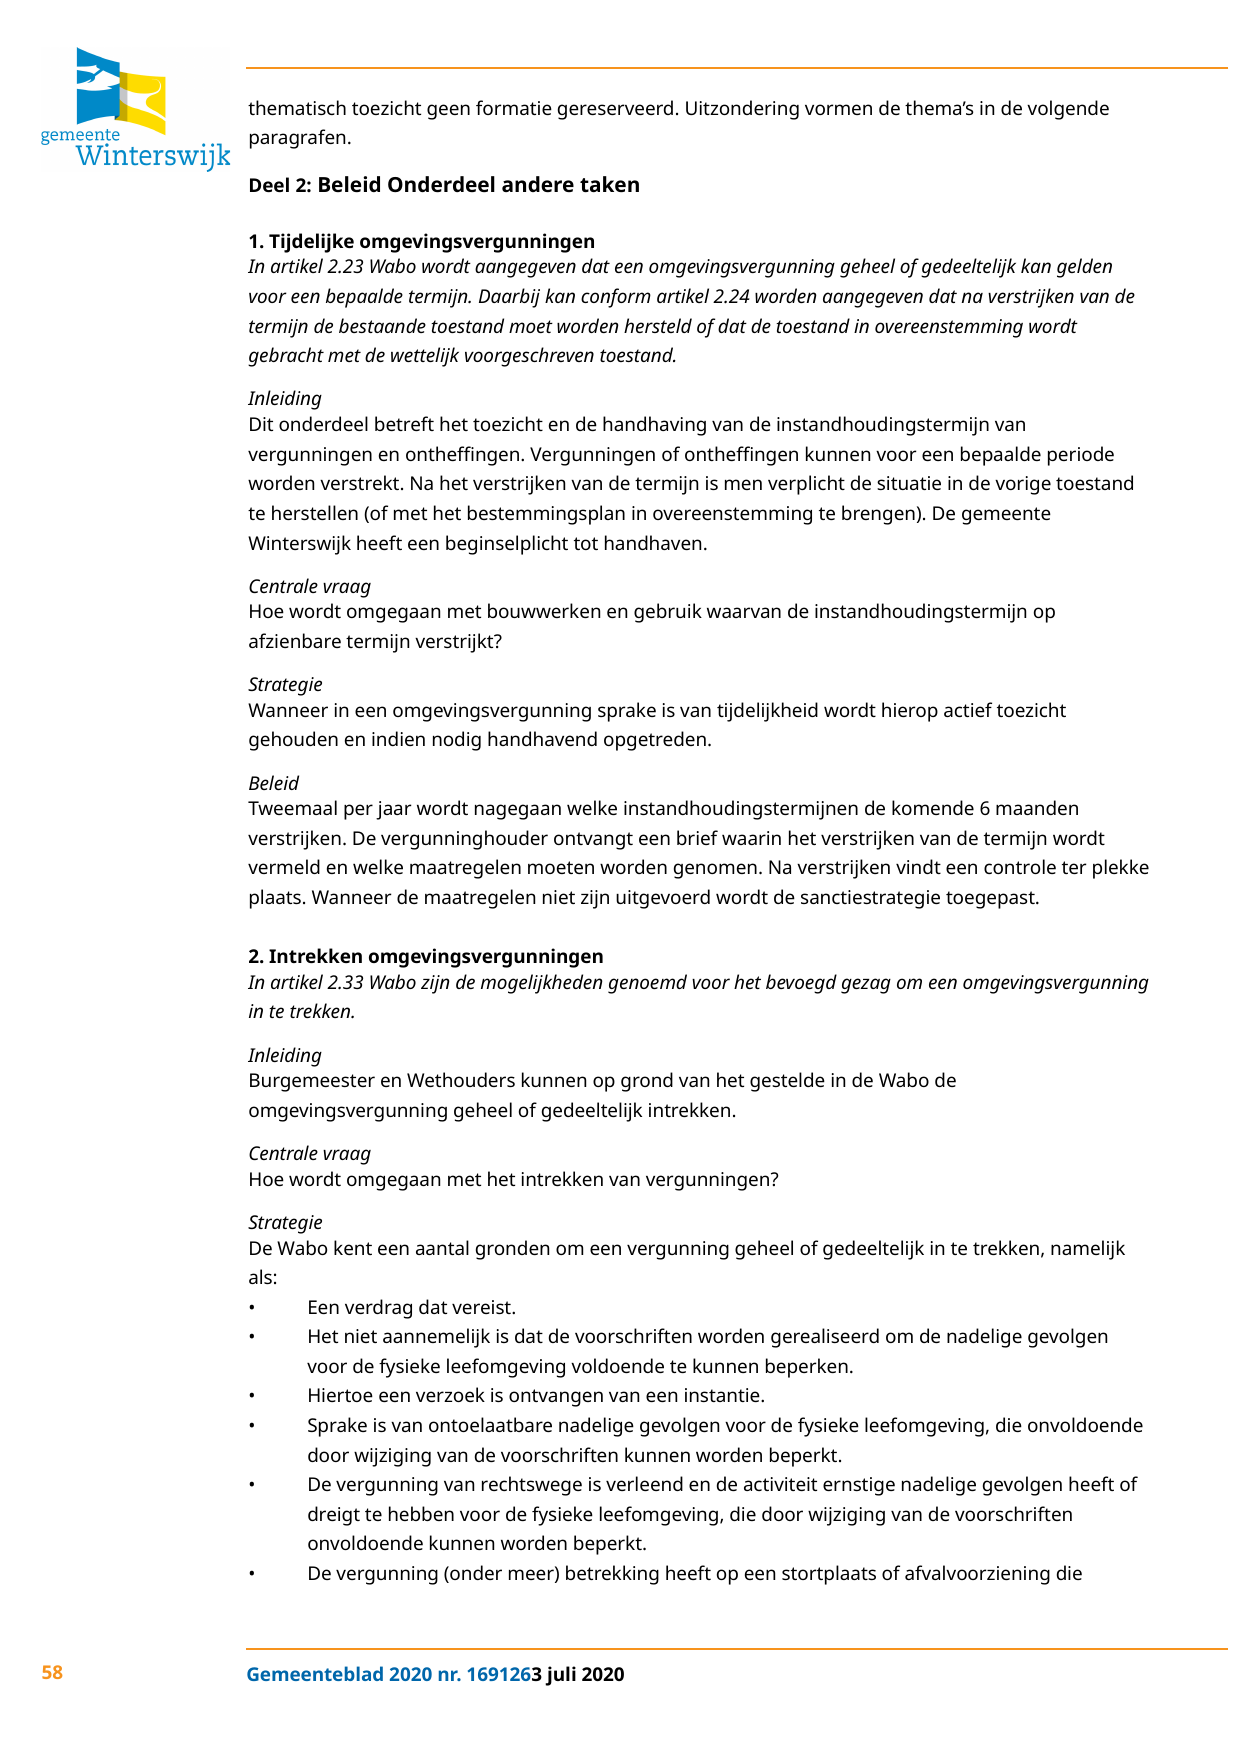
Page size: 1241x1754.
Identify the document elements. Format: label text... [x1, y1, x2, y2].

list De vergunning van rechtswege is verleend en de activiteit ernstige nadelige gevolgen heeft of dreigt te hebben voor de fysieke leefomgeving, die door wijziging van de voorschriften onvoldoende kunnen worden beperkt. [248, 1471, 1152, 1556]
text Strategie [248, 1209, 1152, 1235]
text Hoe wordt omgegaan met het intrekken van vergunningen? [248, 1166, 1152, 1192]
picture [225, 153, 231, 162]
list Het niet aannemelijk is dat de voorschriften worden gerealiseerd om de nadelige gevolgen voor de fysieke leefomgeving voldoende te kunnen beperken. [248, 1323, 1152, 1379]
text Hoe wordt omgegaan met bouwwerken en gebruik waarvan de instandhoudingstermijn op afzienbare termijn verstrijkt? [248, 598, 1152, 654]
text Deel 2: Beleid Onderdeel andere taken [248, 170, 1152, 198]
picture [41, 47, 231, 172]
text 2. Intrekken omgevingsvergunningen [248, 943, 1152, 969]
text Inleiding [248, 1042, 1152, 1067]
text Burgemeester en Wethouders kunnen op grond van het gestelde in de Wabo de omgevingsvergunning geheel of gedeeltelijk intrekken. [248, 1067, 1152, 1123]
text 1. Tijdelijke omgevingsvergunningen [248, 228, 1152, 254]
list De vergunning (onder meer) betrekking heeft op een stortplaats of afvalvoorziening die [248, 1560, 1152, 1586]
text thematisch toezicht geen formatie gereserveerd. Uitzondering vormen de thema’s in de volgende paragrafen. [248, 95, 1152, 150]
text Strategie [248, 671, 1152, 697]
text Beleid [248, 770, 1152, 795]
text Inleiding [248, 386, 1152, 411]
text Tweemaal per jaar wordt nagegaan welke instandhoudingstermijnen de komende 6 maanden verstrijken. De vergunninghouder ontvangt een brief waarin het verstrijken van de termijn wordt vermeld en welke maatregelen moeten worden genomen. Na verstrijken vindt een controle ter plekke plaats. Wanneer de maatregelen niet zijn uitgevoerd wordt de sanctiestrategie toegepast. [248, 795, 1152, 910]
text In artikel 2.23 Wabo wordt aangegeven dat een omgevingsvergunning geheel of gedeeltelijk kan gelden voor een bepaalde termijn. Daarbij kan conform artikel 2.24 worden aangegeven dat na verstrijken van de termijn de bestaande toestand moet worden hersteld of dat de toestand in overeenstemming wordt gebracht met de wettelijk voorgeschreven toestand. [248, 254, 1152, 368]
text Centrale vraag [248, 573, 1152, 598]
text De Wabo kent een aantal gronden om een vergunning geheel of gedeeltelijk in te trekken, namelijk als: [248, 1235, 1152, 1290]
text Wanneer in een omgevingsvergunning sprake is van tijdelijkheid wordt hierop actief toezicht gehouden en indien nodig handhavend opgetreden. [248, 697, 1152, 752]
list Sprake is van ontoelaatbare nadelige gevolgen voor de fysieke leefomgeving, die onvoldoende door wijziging van de voorschriften kunnen worden beperkt. [248, 1412, 1152, 1468]
text Dit onderdeel betreft het toezicht en de handhaving van de instandhoudingstermijn van vergunningen en ontheffingen. Vergunningen of ontheffingen kunnen voor een bepaalde periode worden verstrekt. Na het verstrijken van de termijn is men verplicht de situatie in de vorige toestand te herstellen (of met het bestemmingsplan in overeenstemming te brengen). De gemeente Winterswijk heeft een beginselplicht tot handhaven. [248, 411, 1152, 555]
list Hiertoe een verzoek is ontvangen van een instantie. [248, 1383, 1152, 1408]
list Een verdrag dat vereist. [248, 1294, 1152, 1320]
text Centrale vraag [248, 1140, 1152, 1166]
text In artikel 2.33 Wabo zijn de mogelijkheden genoemd voor het bevoegd gezag om een omgevingsvergunning in te trekken. [248, 969, 1152, 1024]
